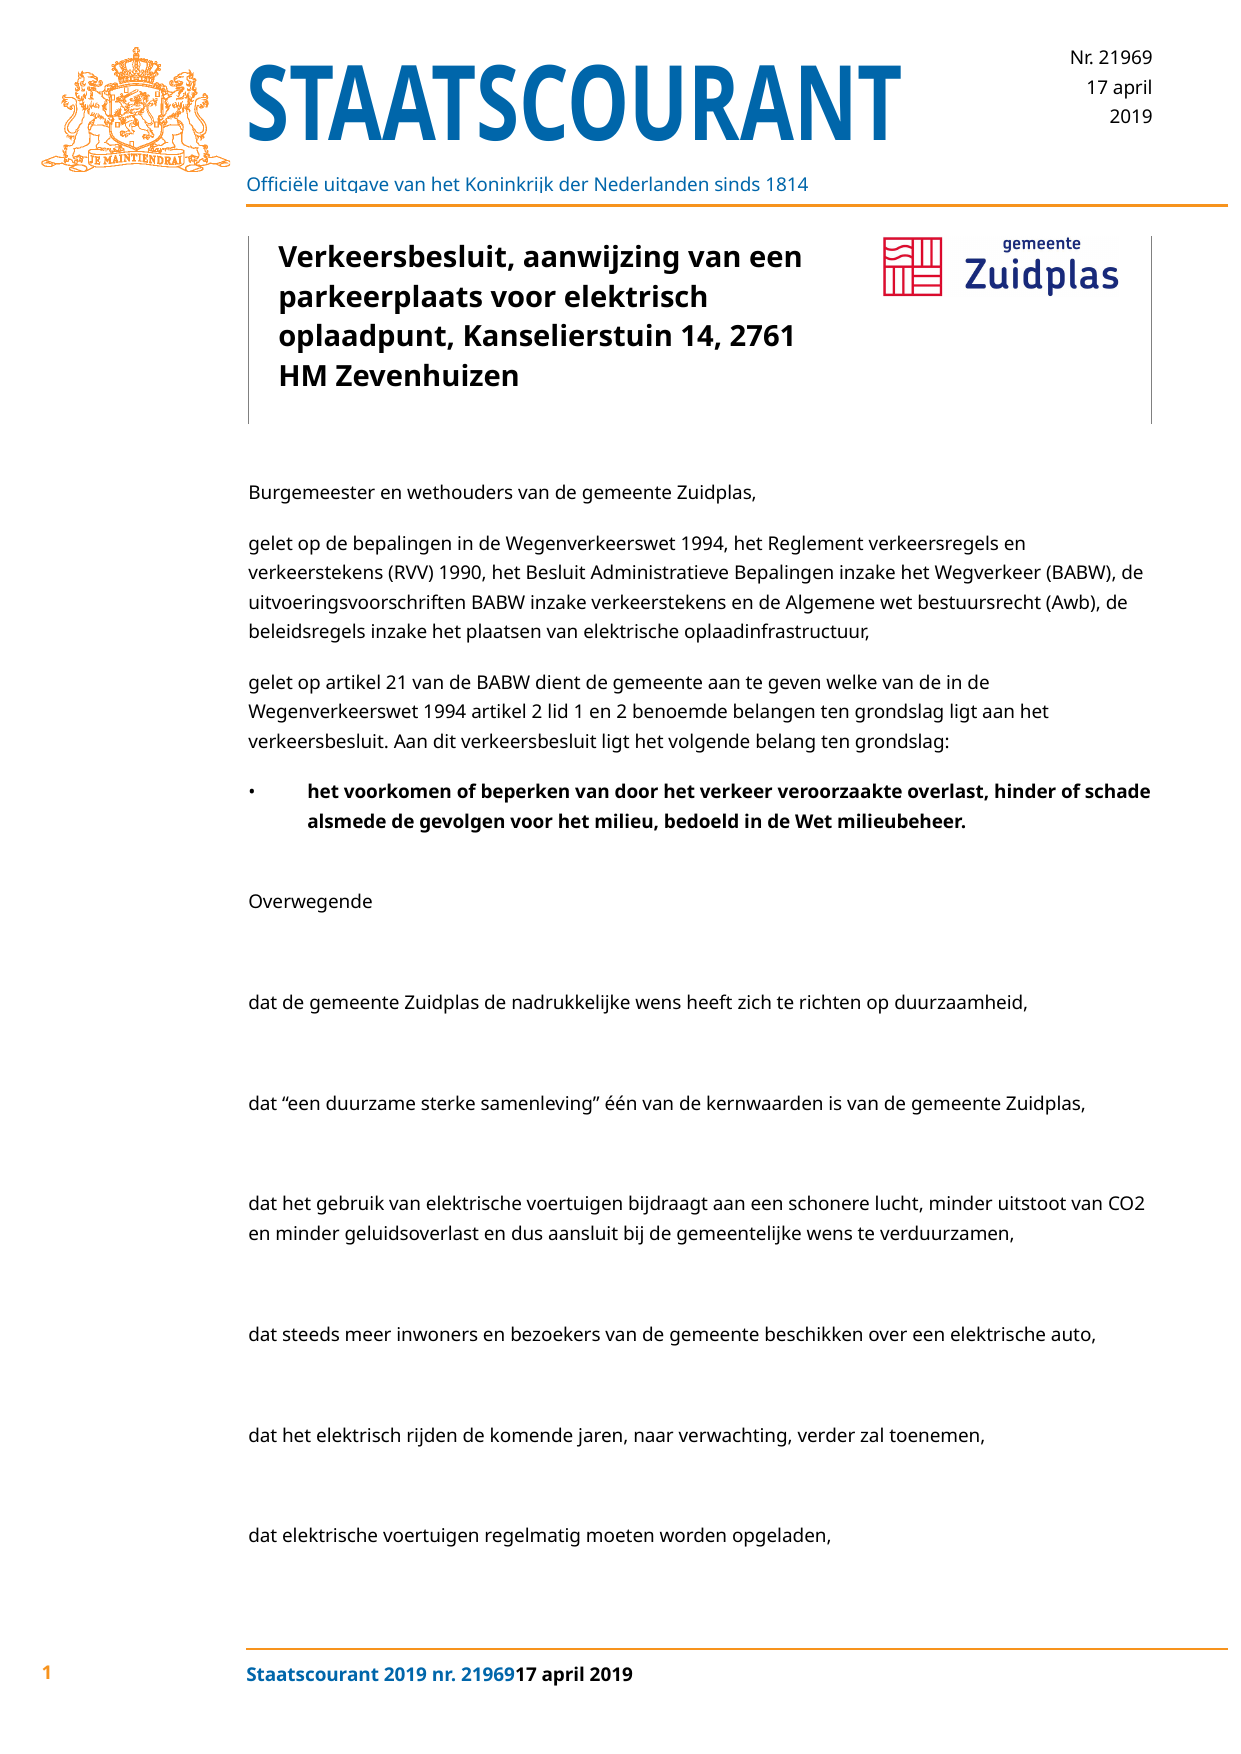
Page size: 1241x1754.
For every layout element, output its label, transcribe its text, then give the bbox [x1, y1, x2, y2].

table_header [850, 236, 1151, 424]
text dat het elektrisch rijden de komende jaren, naar verwachting, verder zal toenemen, [248, 1422, 1152, 1448]
text dat de gemeente Zuidplas de nadrukkelijke wens heeft zich te richten op duurzaamheid, [248, 989, 1152, 1015]
picture [41, 47, 231, 172]
text Burgemeester en wethouders van de gemeente Zuidplas, [248, 479, 1152, 505]
text gelet op de bepalingen in de Wegenverkeerswet 1994, het Reglement verkeersregels en verkeerstekens (RVV) 1990, het Besluit Administratieve Bepalingen inzake het Wegverkeer (BABW), de uitvoeringsvoorschriften BABW inzake verkeerstekens en de Algemene wet bestuursrecht (Awb), de beleidsregels inzake het plaatsen van elektrische oplaadinfrastructuur, [248, 530, 1152, 644]
text dat elektrische voertuigen regelmatig moeten worden opgeladen, [248, 1523, 1152, 1548]
text gelet op artikel 21 van de BABW dient de gemeente aan te geven welke van de in de Wegenverkeerswet 1994 artikel 2 lid 1 en 2 benoemde belangen ten grondslag ligt aan het verkeersbesluit. Aan dit verkeersbesluit ligt het volgende belang ten grondslag: [248, 669, 1152, 754]
text dat “een duurzame sterke samenleving” één van de kernwaarden is van de gemeente Zuidplas, [248, 1090, 1152, 1116]
picture [882, 236, 1119, 297]
text dat het gebruik van elektrische voertuigen bijdraagt aan een schonere lucht, minder uitstoot van CO2 en minder geluidsoverlast en dus aansluit bij de gemeentelijke wens te verduurzamen, [248, 1191, 1152, 1246]
text dat steeds meer inwoners en bezoekers van de gemeente beschikken over een elektrische auto, [248, 1321, 1152, 1347]
list het voorkomen of beperken van door het verkeer veroorzaakte overlast, hinder of schade alsmede de gevolgen voor het milieu, bedoeld in de Wet milieubeheer. [248, 778, 1152, 834]
text Overwegende [248, 888, 1152, 914]
table_header Verkeersbesluit, aanwijzing van een parkeerplaats voor elektrisch oplaadpunt, Kanselierstuin 14, 2761 HM Zevenhuizen [249, 236, 850, 424]
